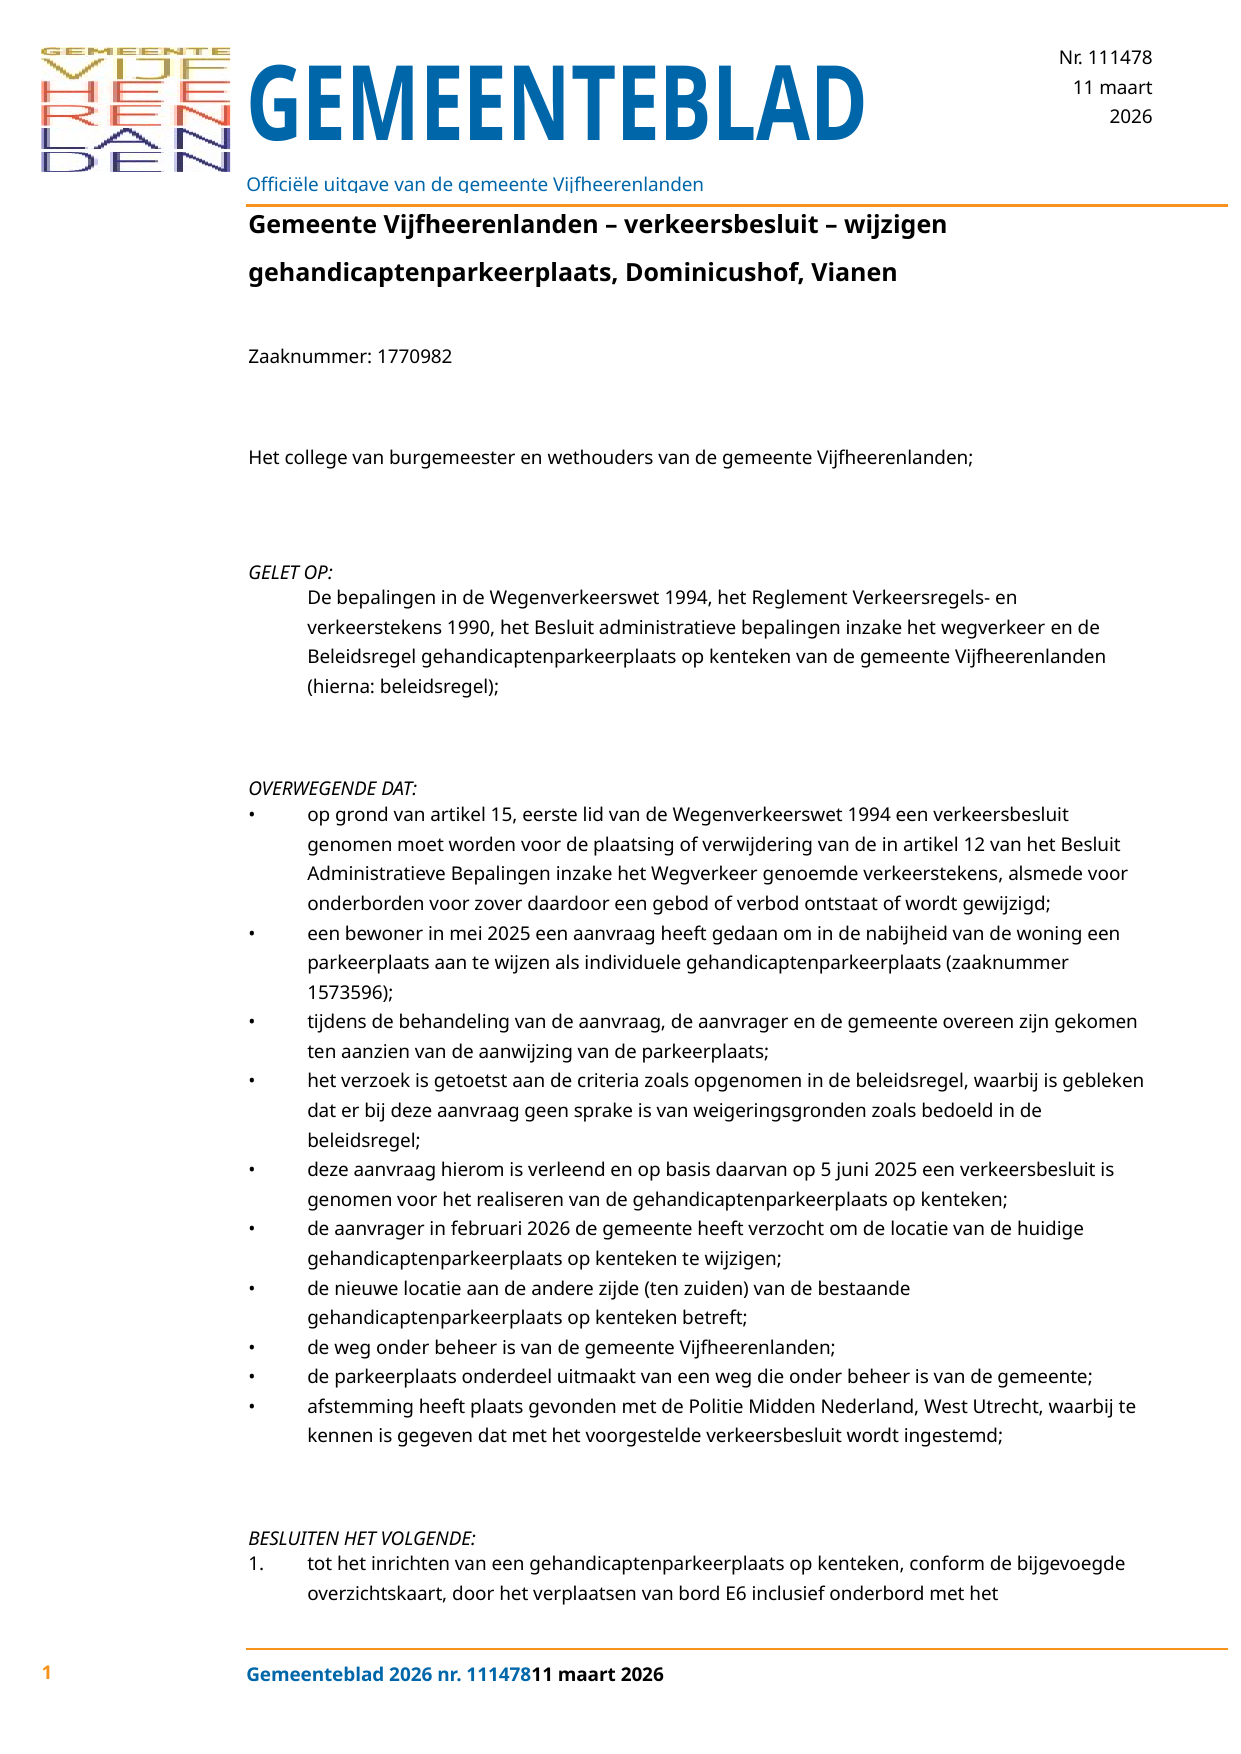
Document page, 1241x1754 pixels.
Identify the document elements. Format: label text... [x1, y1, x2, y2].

text Het college van burgemeester en wethouders van de gemeente Vijfheerenlanden; [248, 444, 1152, 470]
text BESLUITEN HET VOLGENDE: [248, 1525, 1152, 1551]
list De bepalingen in de Wegenverkeerswet 1994, het Reglement Verkeersregels- en verkeerstekens 1990, het Besluit administratieve bepalingen inzake het wegverkeer en de Beleidsregel gehandicaptenparkeerplaats op kenteken van de gemeente Vijfheerenlanden (hierna: beleidsregel); [248, 584, 1152, 699]
text OVERWEGENDE DAT: [248, 776, 1152, 801]
list de parkeerplaats onderdeel uitmaakt van een weg die onder beheer is van de gemeente; [248, 1363, 1152, 1389]
list een bewoner in mei 2025 een aanvraag heeft gedaan om in de nabijheid van de woning een parkeerplaats aan te wijzen als individuele gehandicaptenparkeerplaats (zaaknummer 1573596); [248, 920, 1152, 1004]
list de nieuwe locatie aan de andere zijde (ten zuiden) van de bestaande gehandicaptenparkeerplaats op kenteken betreft; [248, 1275, 1152, 1330]
list op grond van artikel 15, eerste lid van de Wegenverkeerswet 1994 een verkeersbesluit genomen moet worden voor de plaatsing of verwijdering van de in artikel 12 van het Besluit Administratieve Bepalingen inzake het Wegverkeer genoemde verkeerstekens, alsmede voor onderborden voor zover daardoor een gebod of verbod ontstaat of wordt gewijzigd; [248, 801, 1152, 916]
list tot het inrichten van een gehandicaptenparkeerplaats op kenteken, conform de bijgevoegde overzichtskaart, door het verplaatsen van bord E6 inclusief onderbord met het [248, 1551, 1152, 1606]
text GELET OP: [248, 559, 1152, 584]
list tijdens de behandeling van de aanvraag, de aanvrager en de gemeente overeen zijn gekomen ten aanzien van de aanwijzing van de parkeerplaats; [248, 1008, 1152, 1064]
text Gemeente Vijfheerenlanden – verkeersbesluit – wijzigen gehandicaptenparkeerplaats, Dominicushof, Vianen [248, 207, 1152, 288]
list de weg onder beheer is van de gemeente Vijfheerenlanden; [248, 1334, 1152, 1359]
list deze aanvraag hierom is verleend en op basis daarvan op 5 juni 2025 een verkeersbesluit is genomen voor het realiseren van de gehandicaptenparkeerplaats op kenteken; [248, 1156, 1152, 1212]
picture [41, 47, 231, 172]
list afstemming heeft plaats gevonden met de Politie Midden Nederland, West Utrecht, waarbij te kennen is gegeven dat met het voorgestelde verkeersbesluit wordt ingestemd; [248, 1393, 1152, 1448]
text Zaaknummer: 1770982 [248, 344, 1152, 369]
list de aanvrager in februari 2026 de gemeente heeft verzocht om de locatie van de huidige gehandicaptenparkeerplaats op kenteken te wijzigen; [248, 1216, 1152, 1271]
list het verzoek is getoetst aan de criteria zoals opgenomen in de beleidsregel, waarbij is gebleken dat er bij deze aanvraag geen sprake is van weigeringsgronden zoals bedoeld in de beleidsregel; [248, 1068, 1152, 1152]
